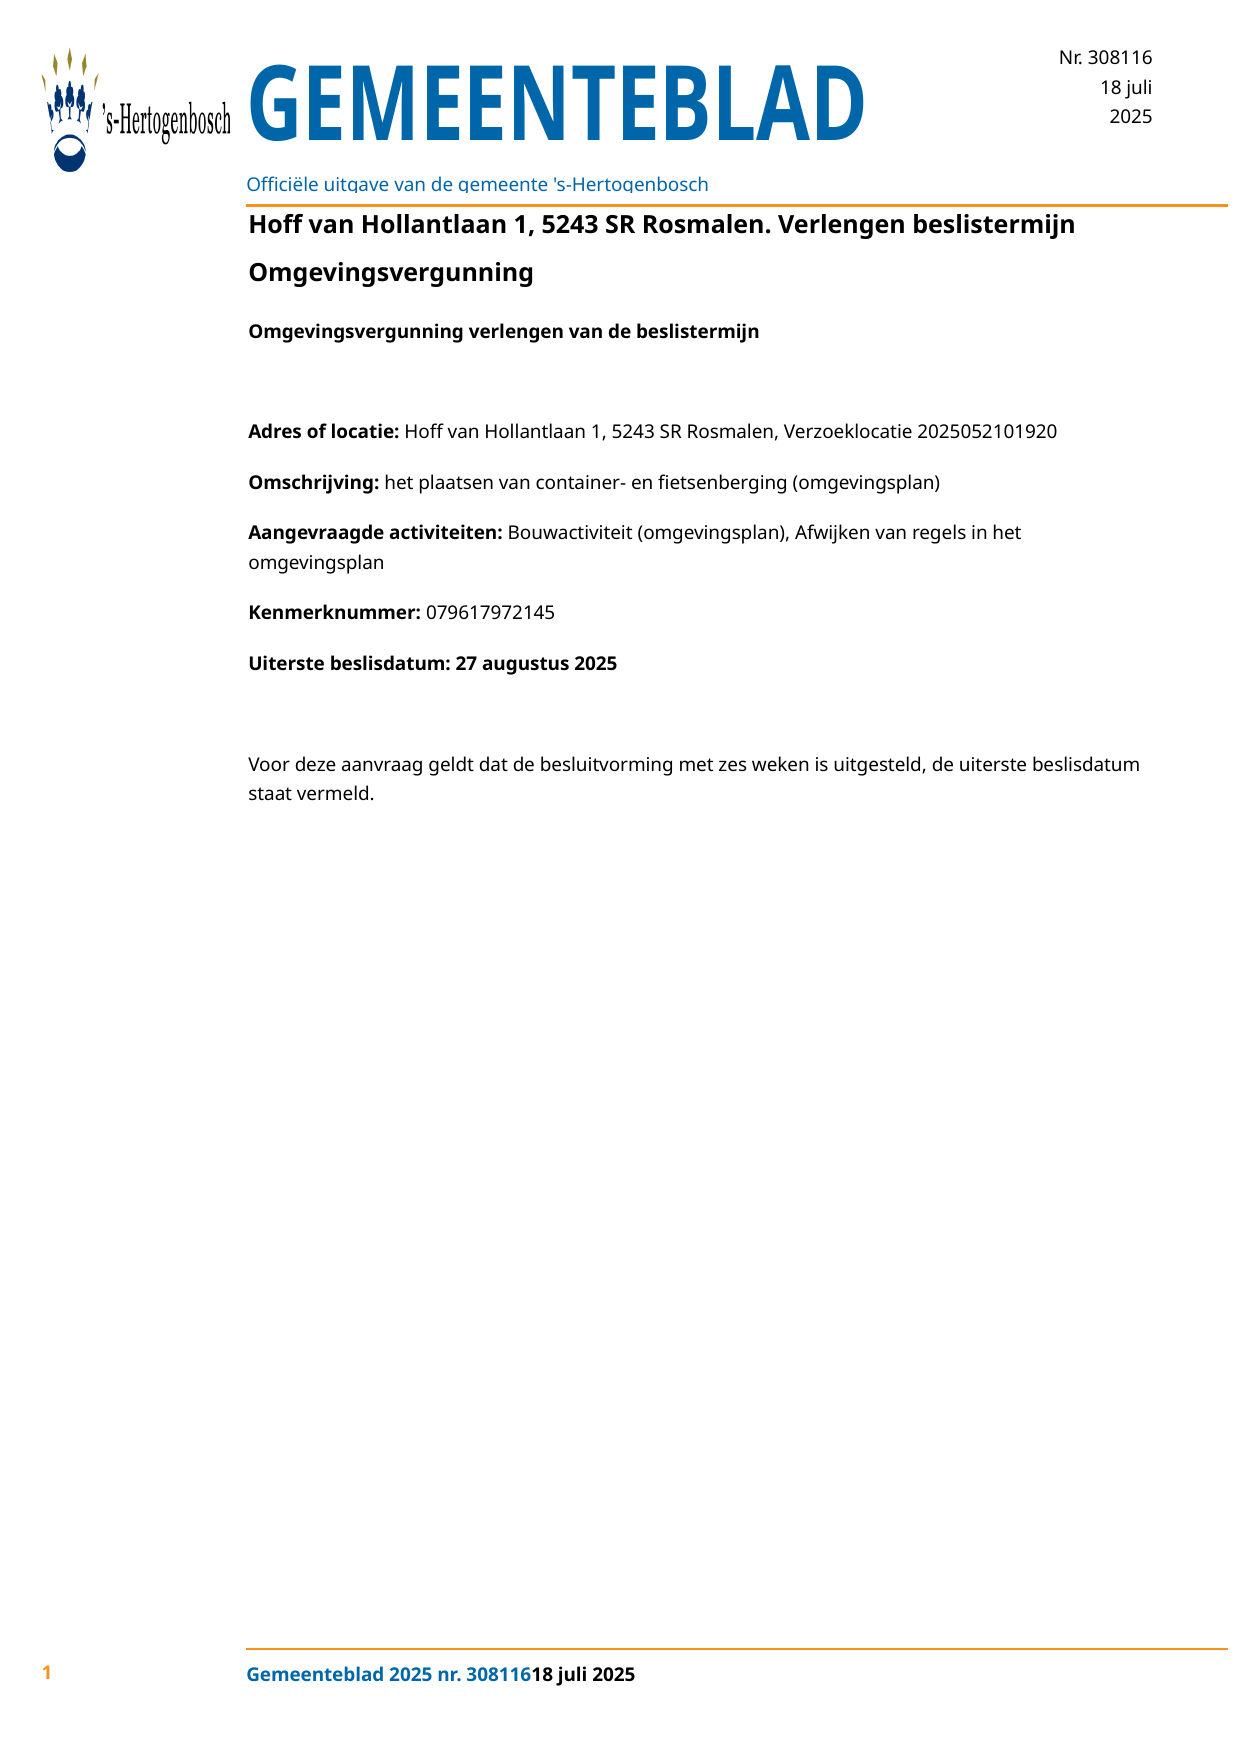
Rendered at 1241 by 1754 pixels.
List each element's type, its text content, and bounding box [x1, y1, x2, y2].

picture [41, 47, 231, 172]
text Voor deze aanvraag geldt dat de besluitvorming met zes weken is uitgesteld, de uiterste beslisdatum staat vermeld. [248, 751, 1152, 806]
text Adres of locatie: Hoff van Hollantlaan 1, 5243 SR Rosmalen, Verzoeklocatie 2025052101920 [248, 419, 1152, 444]
text Hoff van Hollantlaan 1, 5243 SR Rosmalen. Verlengen beslistermijn Omgevingsvergunning [248, 207, 1152, 288]
text Uiterste beslisdatum: 27 augustus 2025 [248, 650, 1152, 676]
text Kenmerknummer: 079617972145 [248, 599, 1152, 625]
text Aangevraagde activiteiten: Bouwactiviteit (omgevingsplan), Afwijken van regels in het omgevingsplan [248, 519, 1152, 575]
text Omschrijving: het plaatsen van container- en fietsenberging (omgevingsplan) [248, 469, 1152, 495]
text Omgevingsvergunning verlengen van de beslistermijn [248, 318, 1152, 344]
